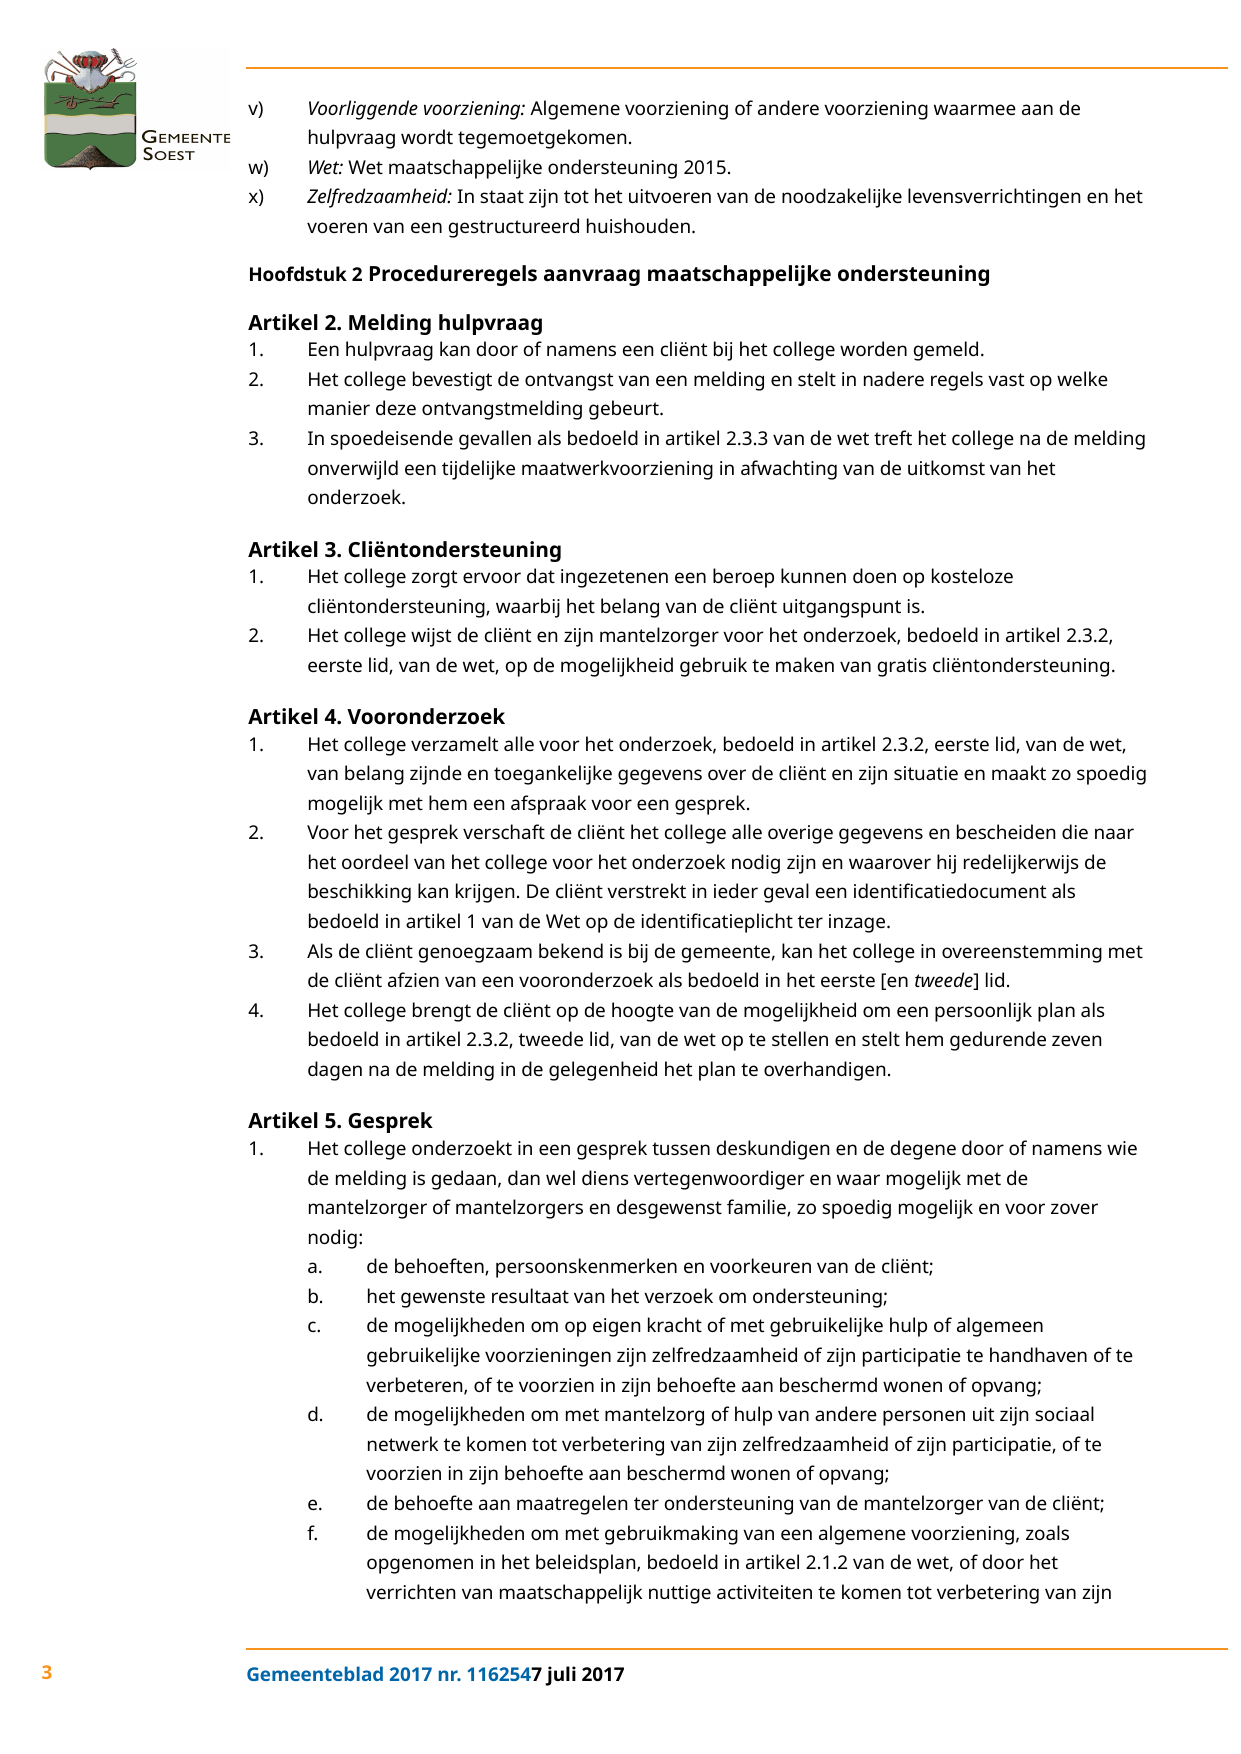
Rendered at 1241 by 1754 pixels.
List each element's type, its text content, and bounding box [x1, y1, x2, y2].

text Artikel 2. Melding hulpvraag [248, 308, 1152, 336]
list de mogelijkheden om op eigen kracht of met gebruikelijke hulp of algemeen gebruikelijke voorzieningen zijn zelfredzaamheid of zijn participatie te handhaven of te verbeteren, of te voorzien in zijn behoefte aan beschermd wonen of opvang; [307, 1313, 1152, 1397]
list de behoefte aan maatregelen ter ondersteuning van de mantelzorger van de cliënt; [307, 1490, 1152, 1516]
list Een hulpvraag kan door of namens een cliënt bij het college worden gemeld. [248, 336, 1152, 362]
text Hoofdstuk 2 Procedureregels aanvraag maatschappelijke ondersteuning [248, 259, 1152, 287]
list Voorliggende voorziening: Algemene voorziening of andere voorziening waarmee aan de hulpvraag wordt tegemoetgekomen. [248, 95, 1152, 150]
list In spoedeisende gevallen als bedoeld in artikel 2.3.3 van de wet treft het college na de melding onverwijld een tijdelijke maatwerkvoorziening in afwachting van de uitkomst van het onderzoek. [248, 425, 1152, 510]
list Als de cliënt genoegzaam bekend is bij de gemeente, kan het college in overeenstemming met de cliënt afzien van een vooronderzoek als bedoeld in het eerste [en tweede] lid. [248, 938, 1152, 993]
list Het college onderzoekt in een gesprek tussen deskundigen en de degene door of namens wie de melding is gedaan, dan wel diens vertegenwoordiger en waar mogelijk met de mantelzorger of mantelzorgers en desgewenst familie, zo spoedig mogelijk en voor zover nodig: [248, 1135, 1152, 1249]
list Zelfredzaamheid: In staat zijn tot het uitvoeren van de noodzakelijke levensverrichtingen en het voeren van een gestructureerd huishouden. [248, 183, 1152, 239]
list de behoeften, persoonskenmerken en voorkeuren van de cliënt; [307, 1253, 1152, 1279]
picture [41, 47, 231, 172]
list Het college verzamelt alle voor het onderzoek, bedoeld in artikel 2.3.2, eerste lid, van de wet, van belang zijnde en toegankelijke gegevens over de cliënt en zijn situatie en maakt zo spoedig mogelijk met hem een afspraak voor een gesprek. [248, 731, 1152, 816]
text Artikel 3. Cliëntondersteuning [248, 535, 1152, 563]
list Het college bevestigt de ontvangst van een melding en stelt in nadere regels vast op welke manier deze ontvangstmelding gebeurt. [248, 366, 1152, 421]
list Voor het gesprek verschaft de cliënt het college alle overige gegevens en bescheiden die naar het oordeel van het college voor het onderzoek nodig zijn en waarover hij redelijkerwijs de beschikking kan krijgen. De cliënt verstrekt in ieder geval een identificatiedocument als bedoeld in artikel 1 van de Wet op de identificatieplicht ter inzage. [248, 819, 1152, 934]
list Het college zorgt ervoor dat ingezetenen een beroep kunnen doen op kosteloze cliëntondersteuning, waarbij het belang van de cliënt uitgangspunt is. [248, 563, 1152, 618]
text Artikel 4. Vooronderzoek [248, 702, 1152, 731]
text Artikel 5. Gesprek [248, 1107, 1152, 1135]
list Het college wijst de cliënt en zijn mantelzorger voor het onderzoek, bedoeld in artikel 2.3.2, eerste lid, van de wet, op de mogelijkheid gebruik te maken van gratis cliëntondersteuning. [248, 622, 1152, 678]
list Het college brengt de cliënt op de hoogte van de mogelijkheid om een persoonlijk plan als bedoeld in artikel 2.3.2, tweede lid, van de wet op te stellen en stelt hem gedurende zeven dagen na de melding in de gelegenheid het plan te overhandigen. [248, 997, 1152, 1082]
list de mogelijkheden om met gebruikmaking van een algemene voorziening, zoals opgenomen in het beleidsplan, bedoeld in artikel 2.1.2 van de wet, of door het verrichten van maatschappelijk nuttige activiteiten te komen tot verbetering van zijn [307, 1520, 1152, 1604]
list Wet: Wet maatschappelijke ondersteuning 2015. [248, 154, 1152, 180]
list de mogelijkheden om met mantelzorg of hulp van andere personen uit zijn sociaal netwerk te komen tot verbetering van zijn zelfredzaamheid of zijn participatie, of te voorzien in zijn behoefte aan beschermd wonen of opvang; [307, 1401, 1152, 1486]
list het gewenste resultaat van het verzoek om ondersteuning; [307, 1283, 1152, 1309]
